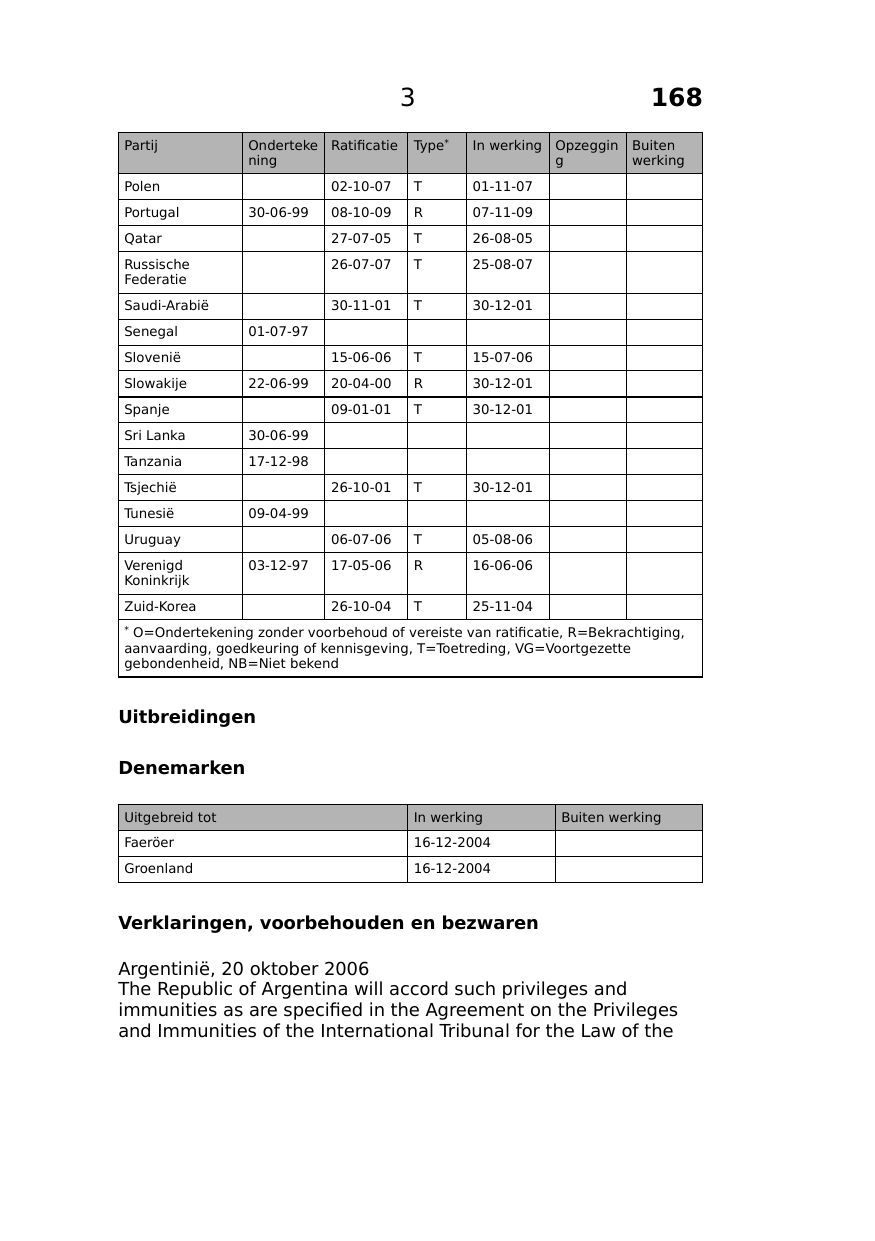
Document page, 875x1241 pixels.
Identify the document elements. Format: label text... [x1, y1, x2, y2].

table_header In werking [408, 805, 555, 830]
table_cell [627, 200, 702, 225]
table_header Uitgebreid tot [119, 805, 407, 830]
table_cell Tanzania [119, 449, 242, 474]
table_cell [325, 423, 407, 448]
table_header Buiten werking [556, 805, 702, 830]
table_cell 30-12-01 [467, 398, 549, 422]
table_cell 07-11-09 [467, 200, 549, 225]
table_cell Polen [119, 174, 242, 199]
table_cell 16-12-2004 [408, 857, 555, 882]
table_cell [325, 449, 407, 474]
table_header Type* [408, 133, 466, 173]
table_cell 26-10-01 [325, 475, 407, 500]
table_header In werking [467, 133, 549, 173]
table_cell [556, 831, 702, 856]
table_cell [467, 423, 549, 448]
table_cell [627, 595, 702, 619]
table_cell [556, 857, 702, 882]
table_cell Groenland [119, 857, 407, 882]
table_cell [550, 553, 626, 593]
table_cell [627, 226, 702, 251]
table_cell [408, 449, 466, 474]
table_cell [550, 423, 626, 448]
table_cell [550, 371, 626, 396]
table_cell [627, 475, 702, 500]
table_cell 30-06-99 [243, 423, 324, 448]
subtitle Verklaringen, voorbehouden en bezwaren [118, 913, 703, 933]
table_cell 01-11-07 [467, 174, 549, 199]
table_cell 16-12-2004 [408, 831, 555, 856]
table_cell [550, 346, 626, 370]
table_cell 30-06-99 [243, 200, 324, 225]
table_cell 30-12-01 [467, 294, 549, 318]
table_header Ratificatie [325, 133, 407, 173]
table_cell T [408, 252, 466, 293]
table_cell T [408, 475, 466, 500]
table_cell 30-11-01 [325, 294, 407, 318]
table_cell [325, 320, 407, 344]
table_cell 26-08-05 [467, 226, 549, 251]
subtitle Uitbreidingen [118, 707, 703, 728]
table_cell [408, 501, 466, 526]
table_cell Uruguay [119, 527, 242, 552]
text Argentinië, 20 oktober 2006 [118, 958, 703, 979]
table_cell Saudi-Arabië [119, 294, 242, 318]
table_cell [243, 527, 324, 552]
table_header Partij [119, 133, 242, 173]
table_cell [467, 501, 549, 526]
table_cell 02-10-07 [325, 174, 407, 199]
table_cell 30-12-01 [467, 475, 549, 500]
table_cell Slovenië [119, 346, 242, 370]
table_cell [408, 320, 466, 344]
table_cell T [408, 174, 466, 199]
table_cell 26-10-04 [325, 595, 407, 619]
table_cell T [408, 346, 466, 370]
table_cell [243, 226, 324, 251]
table_cell [627, 501, 702, 526]
table_cell Qatar [119, 226, 242, 251]
table_cell 25-11-04 [467, 595, 549, 619]
table_cell 27-07-05 [325, 226, 407, 251]
table_cell 03-12-97 [243, 553, 324, 593]
table_cell Russische Federatie [119, 252, 242, 293]
table_cell [627, 398, 702, 422]
table_cell [627, 423, 702, 448]
table_cell [408, 423, 466, 448]
table_cell Zuid-Korea [119, 595, 242, 619]
table_header Opzegging [550, 133, 626, 173]
table_cell 09-04-99 [243, 501, 324, 526]
table_cell Senegal [119, 320, 242, 344]
table_cell [243, 294, 324, 318]
table_header Buiten werking [627, 133, 702, 173]
table_cell [243, 252, 324, 293]
table_cell 09-01-01 [325, 398, 407, 422]
table_cell 15-06-06 [325, 346, 407, 370]
table_cell [467, 320, 549, 344]
table_cell [550, 501, 626, 526]
table_cell [627, 553, 702, 593]
table_cell 08-10-09 [325, 200, 407, 225]
table_cell [550, 449, 626, 474]
table_cell * O=Ondertekening zonder voorbehoud of vereiste van ratificatie, R=Bekrachtiging, aanvaarding, goedkeuring of kennisgeving, T=Toetreding, VG=Voortgezette gebondenheid, NB=Niet bekend [119, 620, 702, 676]
table_cell 25-08-07 [467, 252, 549, 293]
table_cell [550, 252, 626, 293]
table_cell [550, 475, 626, 500]
table_header Ondertekening [243, 133, 324, 173]
table_cell [627, 320, 702, 344]
table_cell T [408, 527, 466, 552]
table_cell R [408, 553, 466, 593]
table_cell Verenigd Koninkrijk [119, 553, 242, 593]
table_cell [243, 174, 324, 199]
table_cell R [408, 200, 466, 225]
table_cell T [408, 398, 466, 422]
table_cell Slowakije [119, 371, 242, 396]
table_cell [627, 346, 702, 370]
table_cell 05-08-06 [467, 527, 549, 552]
table_cell [627, 294, 702, 318]
table_cell Tsjechië [119, 475, 242, 500]
table_cell Faeröer [119, 831, 407, 856]
table_cell R [408, 371, 466, 396]
table_cell [243, 595, 324, 619]
table_cell [627, 527, 702, 552]
table_cell 20-04-00 [325, 371, 407, 396]
table_cell [627, 252, 702, 293]
table_cell 22-06-99 [243, 371, 324, 396]
table_cell [243, 475, 324, 500]
table_cell Portugal [119, 200, 242, 225]
table_cell [325, 501, 407, 526]
table_cell 15-07-06 [467, 346, 549, 370]
table_cell T [408, 595, 466, 619]
subtitle Denemarken [118, 758, 703, 779]
table_cell 17-12-98 [243, 449, 324, 474]
table_cell [550, 527, 626, 552]
table_cell [243, 346, 324, 370]
table_cell [550, 595, 626, 619]
table_cell Spanje [119, 398, 242, 422]
table_cell [550, 294, 626, 318]
table_cell 01-07-97 [243, 320, 324, 344]
table_cell [550, 398, 626, 422]
table_cell [550, 226, 626, 251]
table_cell [550, 200, 626, 225]
table_cell T [408, 294, 466, 318]
text The Republic of Argentina will accord such privileges and immunities as are specified in the Agreement on the Privileges and Immunities of the International Tribunal for the Law of the [118, 979, 703, 1041]
table_cell Tunesië [119, 501, 242, 526]
table_cell [627, 174, 702, 199]
table_cell [627, 449, 702, 474]
table_cell [627, 371, 702, 396]
table_cell 30-12-01 [467, 371, 549, 396]
table_cell T [408, 226, 466, 251]
table_cell [467, 449, 549, 474]
table_cell 17-05-06 [325, 553, 407, 593]
table_cell Sri Lanka [119, 423, 242, 448]
table_cell 26-07-07 [325, 252, 407, 293]
table_cell 16-06-06 [467, 553, 549, 593]
table_cell [550, 174, 626, 199]
table_cell [243, 398, 324, 422]
table_cell 06-07-06 [325, 527, 407, 552]
table_cell [550, 320, 626, 344]
